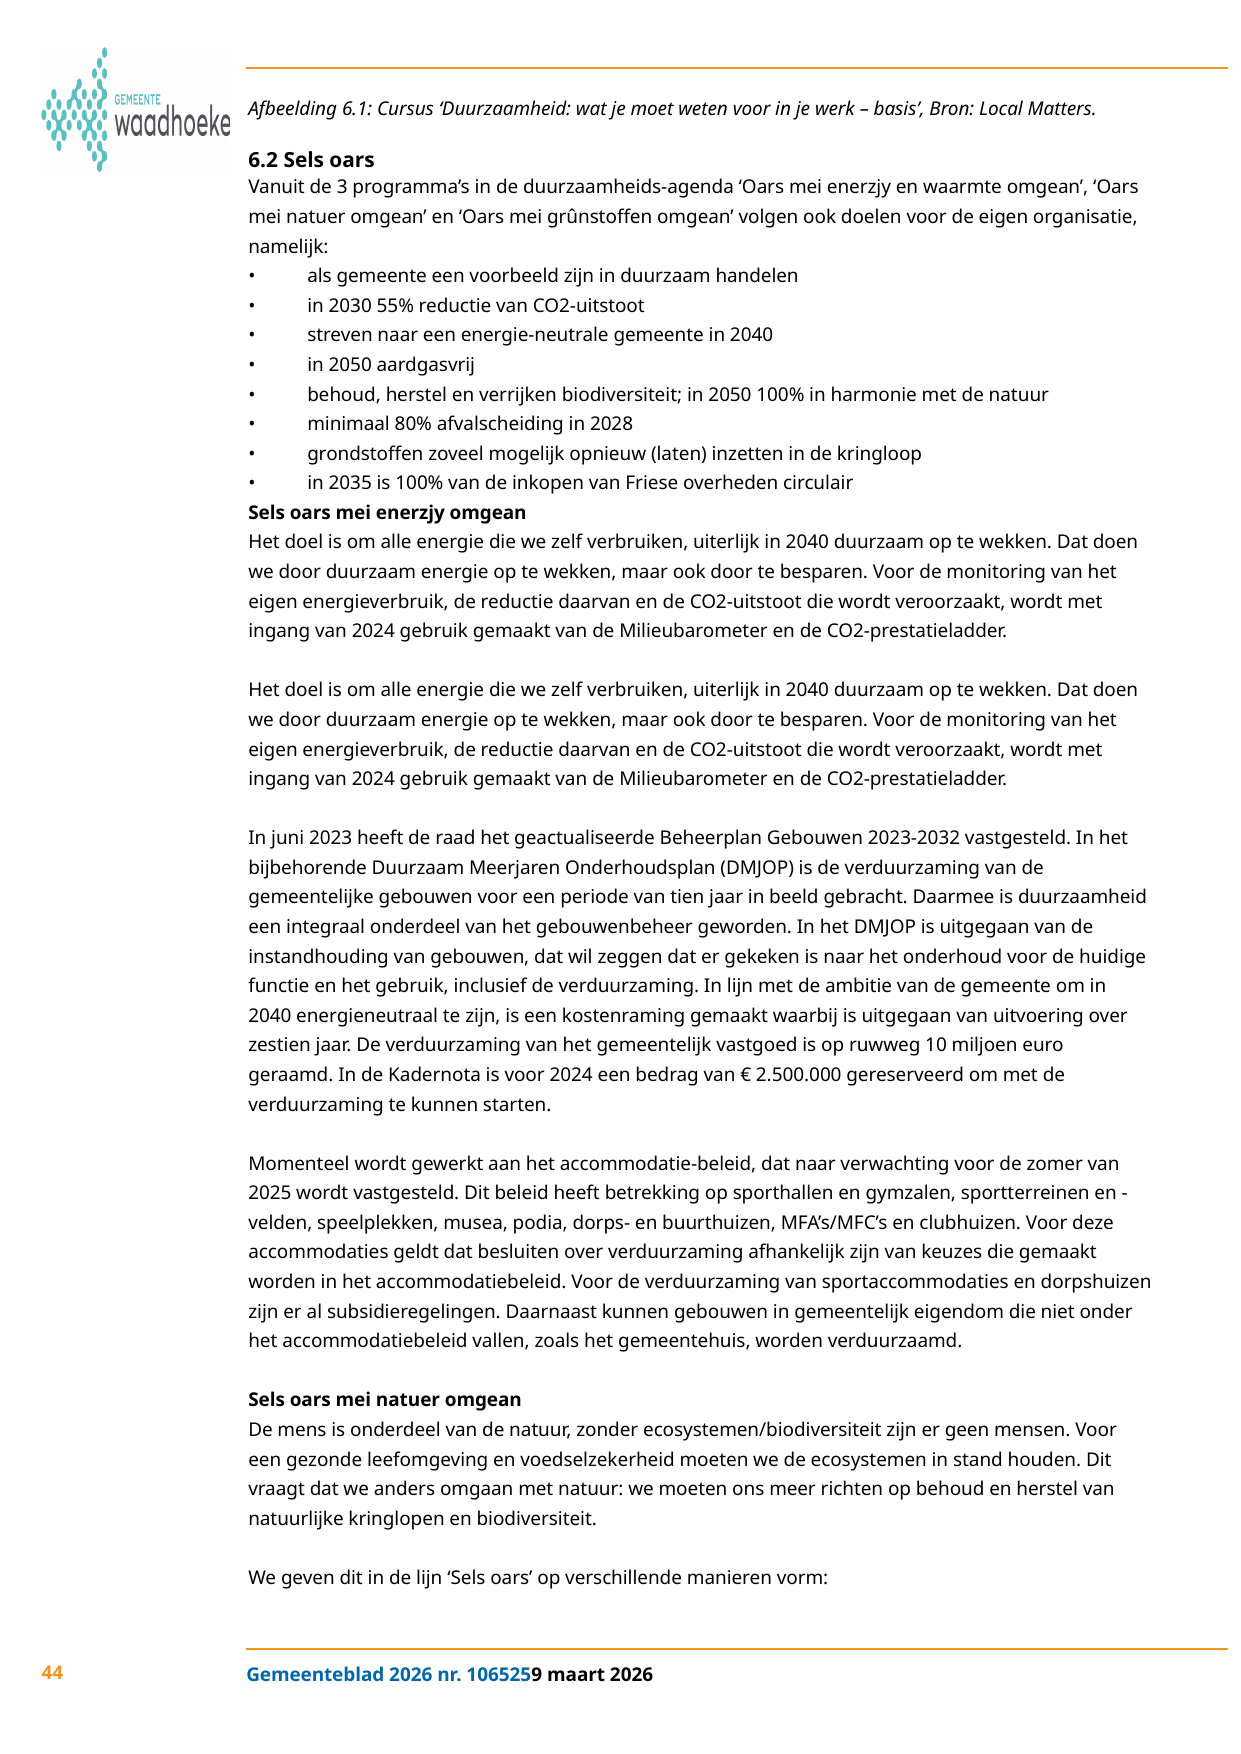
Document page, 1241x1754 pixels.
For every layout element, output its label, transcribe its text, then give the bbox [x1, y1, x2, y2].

text Vanuit de 3 programma’s in de duurzaamheids-agenda ‘Oars mei enerzjy en waarmte omgean’, ‘Oars mei natuer omgean’ en ‘Oars mei grûnstoffen omgean’ volgen ook doelen voor de eigen organisatie, namelijk: [248, 174, 1152, 258]
list in 2035 is 100% van de inkopen van Friese overheden circulair [248, 469, 1152, 495]
list minimaal 80% afvalscheiding in 2028 [248, 410, 1152, 436]
text Momenteel wordt gewerkt aan het accommodatie-beleid, dat naar verwachting voor de zomer van 2025 wordt vastgesteld. Dit beleid heeft betrekking op sporthallen en gymzalen, sportterreinen en -velden, speelplekken, musea, podia, dorps- en buurthuizen, MFA’s/MFC’s en clubhuizen. Voor deze accommodaties geldt dat besluiten over verduurzaming afhankelijk zijn van keuzes die gemaakt worden in het accommodatiebeleid. Voor de verduurzaming van sportaccommodaties en dorpshuizen zijn er al subsidieregelingen. Daarnaast kunnen gebouwen in gemeentelijk eigendom die niet onder het accommodatiebeleid vallen, zoals het gemeentehuis, worden verduurzaamd. [248, 1150, 1152, 1353]
list streven naar een energie-neutrale gemeente in 2040 [248, 322, 1152, 347]
text Afbeelding 6.1: Cursus ‘Duurzaamheid: wat je moet weten voor in je werk – basis’, Bron: Local Matters. [248, 95, 1152, 121]
text De mens is onderdeel van de natuur, zonder ecosystemen/biodiversiteit zijn er geen mensen. Voor een gezonde leefomgeving en voedselzekerheid moeten we de ecosystemen in stand houden. Dit vraagt dat we anders omgaan met natuur: we moeten ons meer richten op behoud en herstel van natuurlijke kringlopen en biodiversiteit. [248, 1416, 1152, 1531]
list in 2050 aardgasvrij [248, 351, 1152, 377]
list grondstoffen zoveel mogelijk opnieuw (laten) inzetten in de kringloop [248, 440, 1152, 466]
picture [41, 47, 231, 172]
text Het doel is om alle energie die we zelf verbruiken, uiterlijk in 2040 duurzaam op te wekken. Dat doen we door duurzaam energie op te wekken, maar ook door te besparen. Voor de monitoring van het eigen energieverbruik, de reductie daarvan en de CO2-uitstoot die wordt veroorzaakt, wordt met ingang van 2024 gebruik gemaakt van de Milieubarometer en de CO2-prestatieladder. [248, 677, 1152, 791]
list als gemeente een voorbeeld zijn in duurzaam handelen [248, 262, 1152, 288]
text Het doel is om alle energie die we zelf verbruiken, uiterlijk in 2040 duurzaam op te wekken. Dat doen we door duurzaam energie op te wekken, maar ook door te besparen. Voor de monitoring van het eigen energieverbruik, de reductie daarvan en de CO2-uitstoot die wordt veroorzaakt, wordt met ingang van 2024 gebruik gemaakt van de Milieubarometer en de CO2-prestatieladder. [248, 529, 1152, 643]
text 6.2 Sels oars [248, 145, 1152, 174]
text Sels oars mei natuer omgean [248, 1387, 1152, 1412]
list in 2030 55% reductie van CO2-uitstoot [248, 292, 1152, 318]
list behoud, herstel en verrijken biodiversiteit; in 2050 100% in harmonie met de natuur [248, 381, 1152, 406]
text In juni 2023 heeft de raad het geactualiseerde Beheerplan Gebouwen 2023-2032 vastgesteld. In het bijbehorende Duurzaam Meerjaren Onderhoudsplan (DMJOP) is de verduurzaming van de gemeentelijke gebouwen voor een periode van tien jaar in beeld gebracht. Daarmee is duurzaamheid een integraal onderdeel van het gebouwenbeheer geworden. In het DMJOP is uitgegaan van de instandhouding van gebouwen, dat wil zeggen dat er gekeken is naar het onderhoud voor de huidige functie en het gebruik, inclusief de verduurzaming. In lijn met de ambitie van de gemeente om in 2040 energieneutraal te zijn, is een kostenraming gemaakt waarbij is uitgegaan van uitvoering over zestien jaar. De verduurzaming van het gemeentelijk vastgoed is op ruwweg 10 miljoen euro geraamd. In de Kadernota is voor 2024 een bedrag van € 2.500.000 gereserveerd om met de verduurzaming te kunnen starten. [248, 824, 1152, 1116]
text Sels oars mei enerzjy omgean [248, 499, 1152, 525]
text We geven dit in de lijn ‘Sels oars’ op verschillende manieren vorm: [248, 1564, 1152, 1590]
